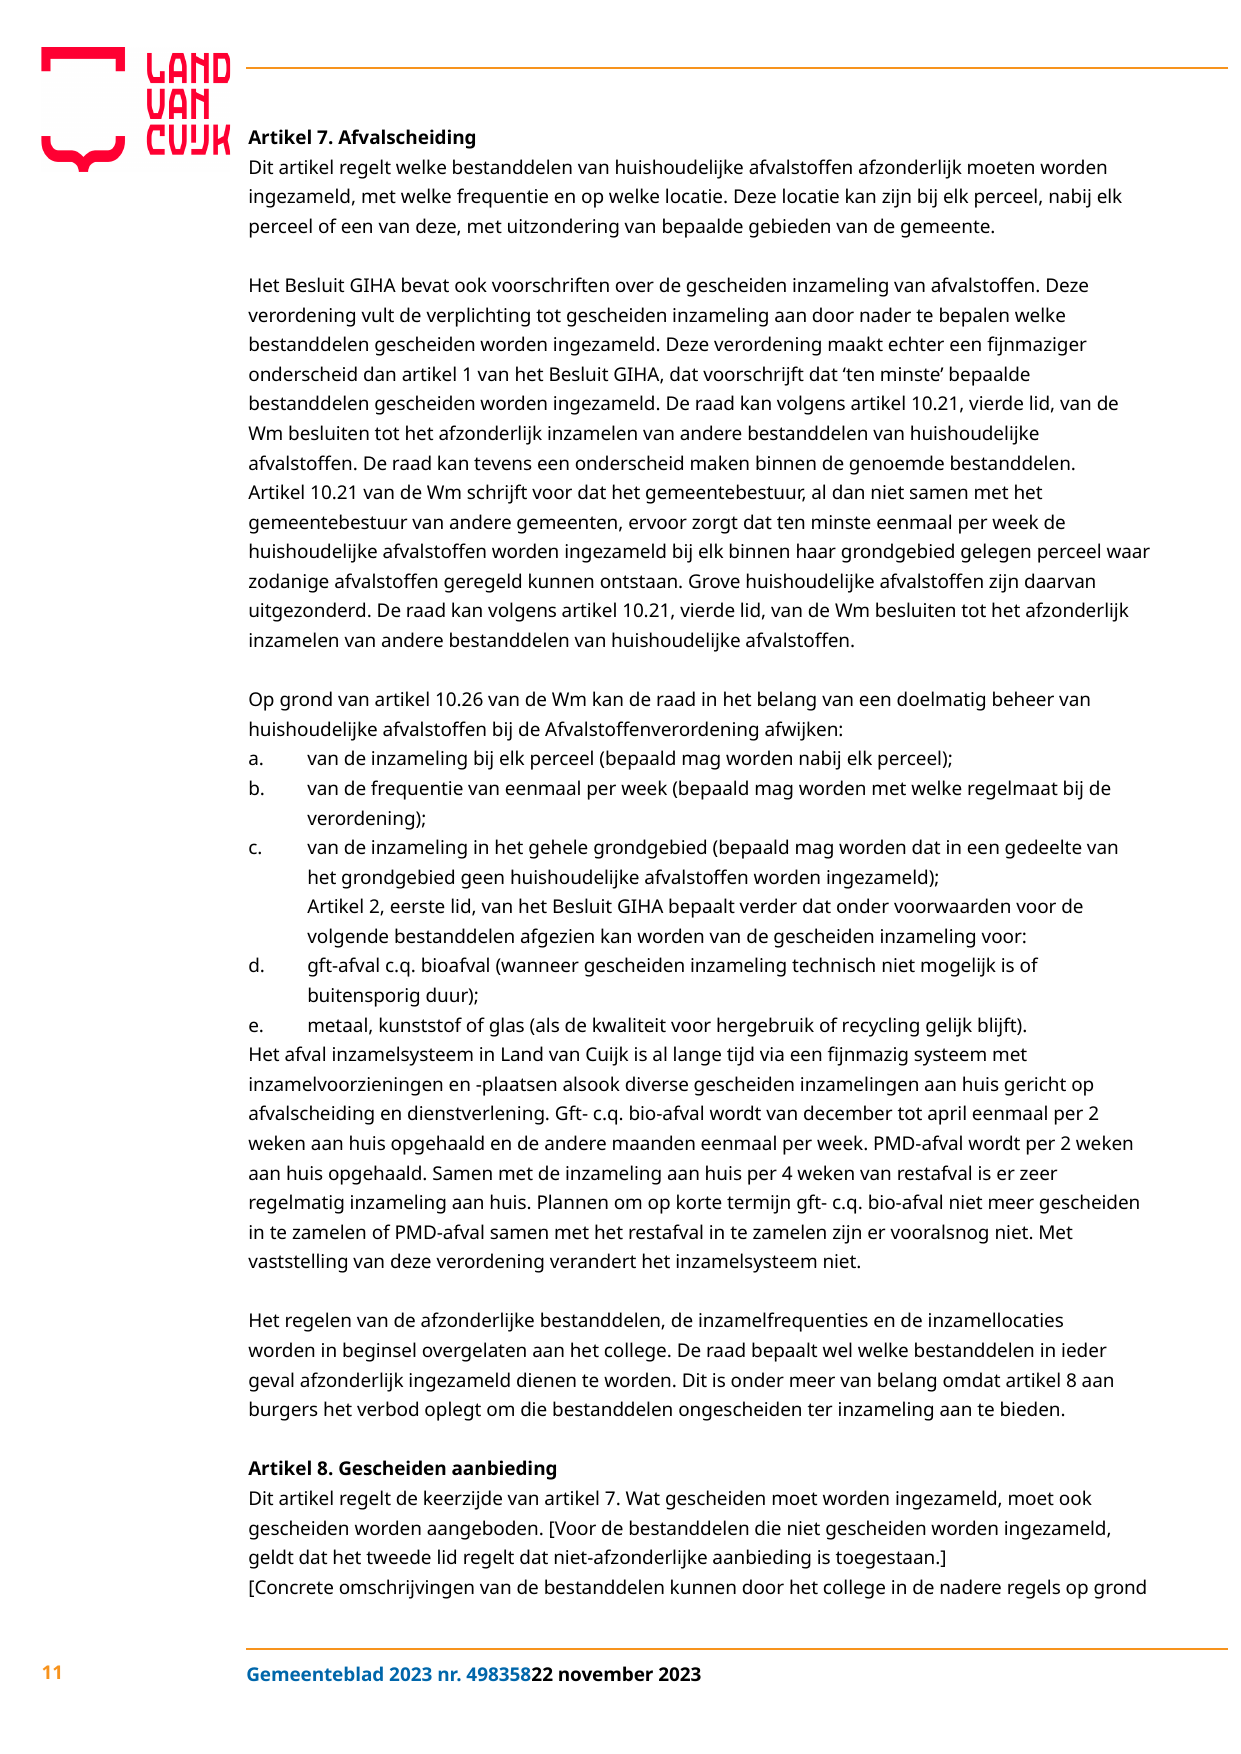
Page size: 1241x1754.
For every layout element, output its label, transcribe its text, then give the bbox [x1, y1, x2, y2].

text [Concrete omschrijvingen van de bestanddelen kunnen door het college in de nadere regels op grond [248, 1574, 1152, 1600]
list van de frequentie van eenmaal per week (bepaald mag worden met welke regelmaat bij de verordening); [248, 775, 1152, 831]
text Dit artikel regelt de keerzijde van artikel 7. Wat gescheiden moet worden ingezameld, moet ook gescheiden worden aangeboden. [Voor de bestanddelen die niet gescheiden worden ingezameld, geldt dat het tweede lid regelt dat niet-afzonderlijke aanbieding is toegestaan.] [248, 1485, 1152, 1570]
text worden in beginsel overgelaten aan het college. De raad bepaalt wel welke bestanddelen in ieder geval afzonderlijk ingezameld dienen te worden. Dit is onder meer van belang omdat artikel 8 aan burgers het verbod oplegt om die bestanddelen ongescheiden ter inzameling aan te bieden. [248, 1337, 1152, 1422]
text Het regelen van de afzonderlijke bestanddelen, de inzamelfrequenties en de inzamellocaties [248, 1308, 1152, 1333]
list gft-afval c.q. bioafval (wanneer gescheiden inzameling technisch niet mogelijk is of buitensporig duur); [248, 953, 1152, 1008]
list Artikel 2, eerste lid, van het Besluit GIHA bepaalt verder dat onder voorwaarden voor de volgende bestanddelen afgezien kan worden van de gescheiden inzameling voor: [248, 893, 1152, 949]
picture [41, 47, 231, 172]
text Dit artikel regelt welke bestanddelen van huishoudelijke afvalstoffen afzonderlijk moeten worden ingezameld, met welke frequentie en op welke locatie. Deze locatie kan zijn bij elk perceel, nabij elk perceel of een van deze, met uitzondering van bepaalde gebieden van de gemeente. [248, 154, 1152, 239]
text Artikel 8. Gescheiden aanbieding [248, 1456, 1152, 1481]
list van de inzameling in het gehele grondgebied (bepaald mag worden dat in een gedeelte van het grondgebied geen huishoudelijke afvalstoffen worden ingezameld); [248, 834, 1152, 890]
list van de inzameling bij elk perceel (bepaald mag worden nabij elk perceel); [248, 746, 1152, 771]
text Het afval inzamelsysteem in Land van Cuijk is al lange tijd via een fijnmazig systeem met inzamelvoorzieningen en -plaatsen alsook diverse gescheiden inzamelingen aan huis gericht op afvalscheiding en dienstverlening. Gft- c.q. bio-afval wordt van december tot april eenmaal per 2 weken aan huis opgehaald en de andere maanden eenmaal per week. PMD-afval wordt per 2 weken aan huis opgehaald. Samen met de inzameling aan huis per 4 weken van restafval is er zeer regelmatig inzameling aan huis. Plannen om op korte termijn gft- c.q. bio-afval niet meer gescheiden in te zamelen of PMD-afval samen met het restafval in te zamelen zijn er vooralsnog niet. Met vaststelling van deze verordening verandert het inzamelsysteem niet. [248, 1041, 1152, 1274]
text Artikel 10.21 van de Wm schrijft voor dat het gemeentebestuur, al dan niet samen met het gemeentebestuur van andere gemeenten, ervoor zorgt dat ten minste eenmaal per week de huishoudelijke afvalstoffen worden ingezameld bij elk binnen haar grondgebied gelegen perceel waar zodanige afvalstoffen geregeld kunnen ontstaan. Grove huishoudelijke afvalstoffen zijn daarvan uitgezonderd. De raad kan volgens artikel 10.21, vierde lid, van de Wm besluiten tot het afzonderlijk inzamelen van andere bestanddelen van huishoudelijke afvalstoffen. [248, 479, 1152, 653]
list metaal, kunststof of glas (als de kwaliteit voor hergebruik of recycling gelijk blijft). [248, 1012, 1152, 1038]
text Het Besluit GIHA bevat ook voorschriften over de gescheiden inzameling van afvalstoffen. Deze verordening vult de verplichting tot gescheiden inzameling aan door nader te bepalen welke bestanddelen gescheiden worden ingezameld. Deze verordening maakt echter een fijnmaziger onderscheid dan artikel 1 van het Besluit GIHA, dat voorschrijft dat ‘ten minste’ bepaalde bestanddelen gescheiden worden ingezameld. De raad kan volgens artikel 10.21, vierde lid, van de Wm besluiten tot het afzonderlijk inzamelen van andere bestanddelen van huishoudelijke afvalstoffen. De raad kan tevens een onderscheid maken binnen de genoemde bestanddelen. [248, 272, 1152, 476]
text Artikel 7. Afvalscheiding [248, 124, 1152, 150]
text Op grond van artikel 10.26 van de Wm kan de raad in het belang van een doelmatig beheer van huishoudelijke afvalstoffen bij de Afvalstoffenverordening afwijken: [248, 686, 1152, 742]
